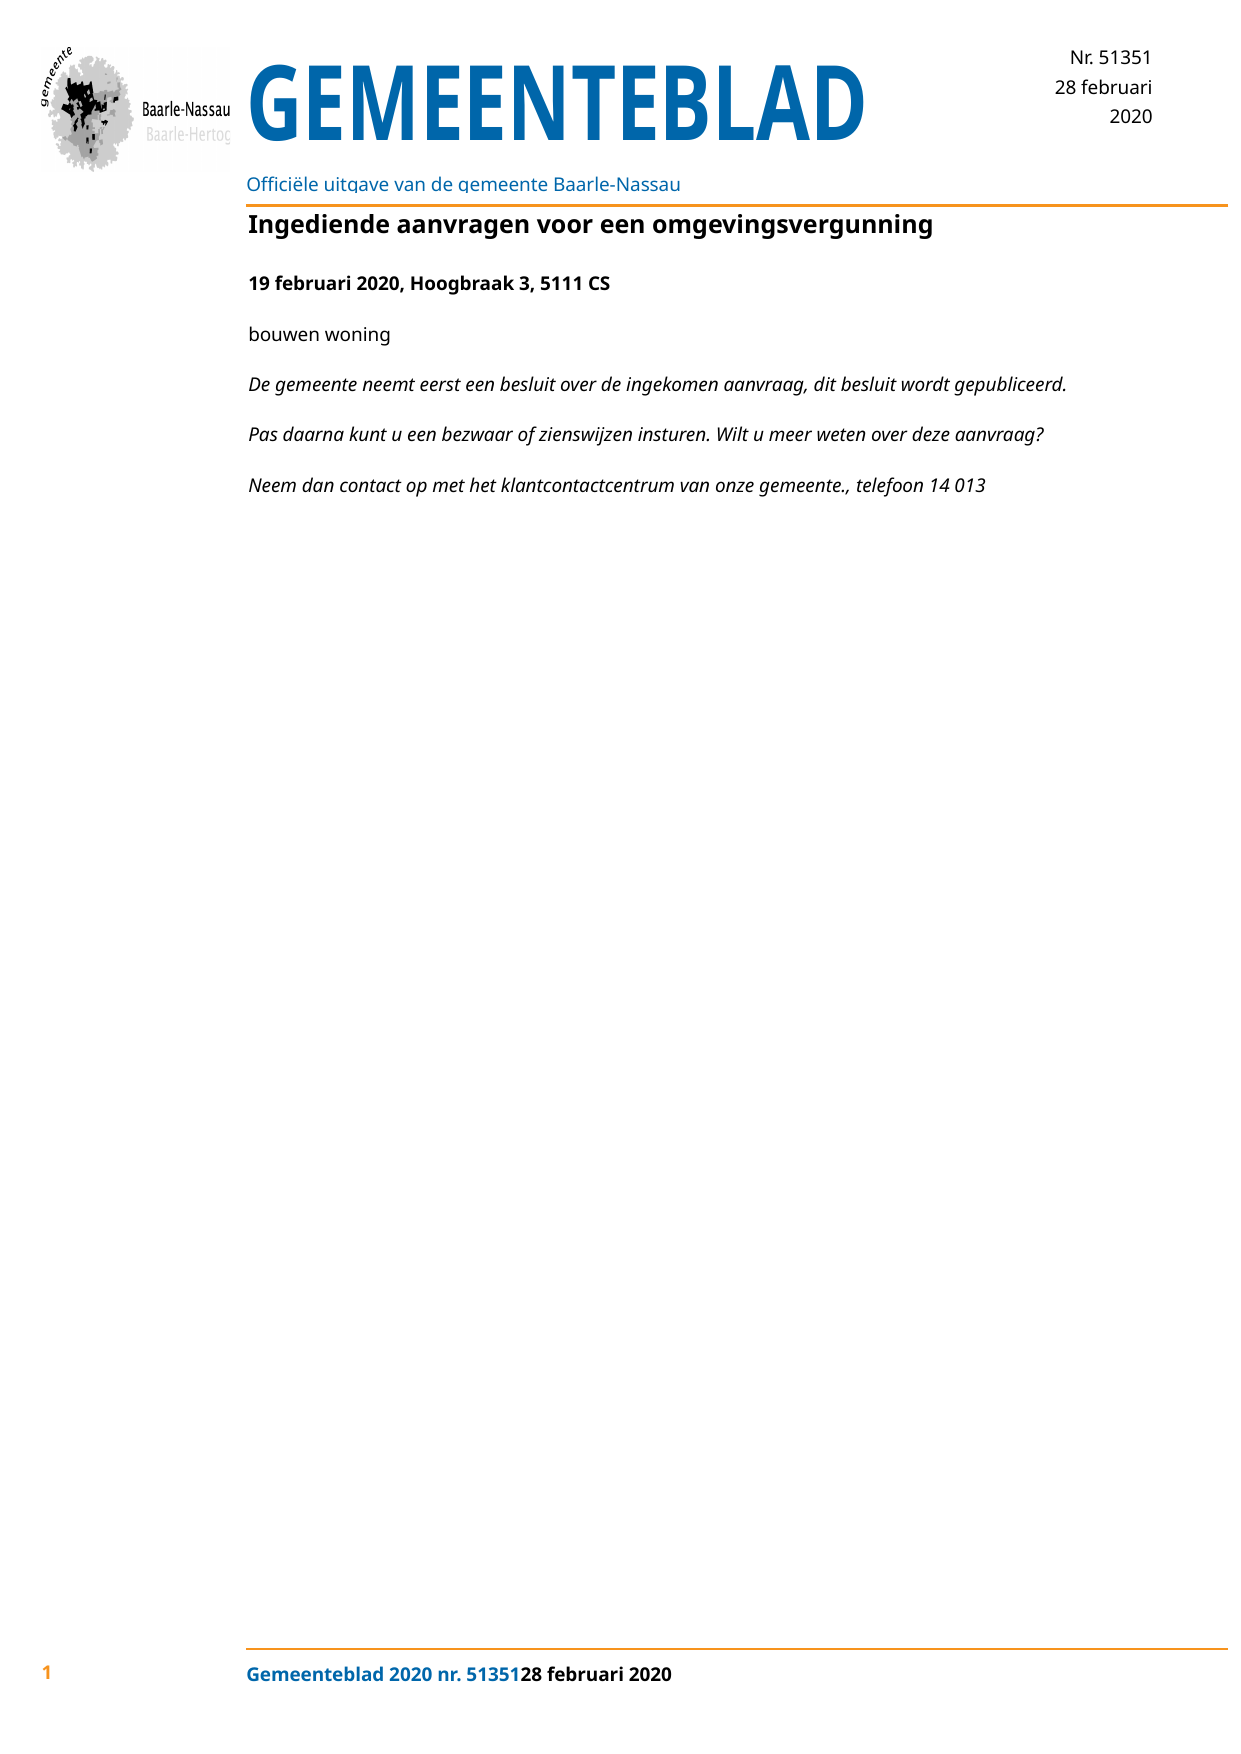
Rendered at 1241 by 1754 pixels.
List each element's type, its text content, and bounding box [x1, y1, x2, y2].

text 19 februari 2020, Hoogbraak 3, 5111 CS [248, 270, 1152, 296]
text Pas daarna kunt u een bezwaar of zienswijzen insturen. Wilt u meer weten over deze aanvraag? [248, 422, 1152, 447]
picture [41, 47, 231, 172]
text Ingediende aanvragen voor een omgevingsvergunning [248, 207, 1152, 241]
text bouwen woning [248, 321, 1152, 346]
text De gemeente neemt eerst een besluit over de ingekomen aanvraag, dit besluit wordt gepubliceerd. [248, 371, 1152, 397]
text Neem dan contact op met het klantcontactcentrum van onze gemeente., telefoon 14 013 [248, 472, 1152, 498]
